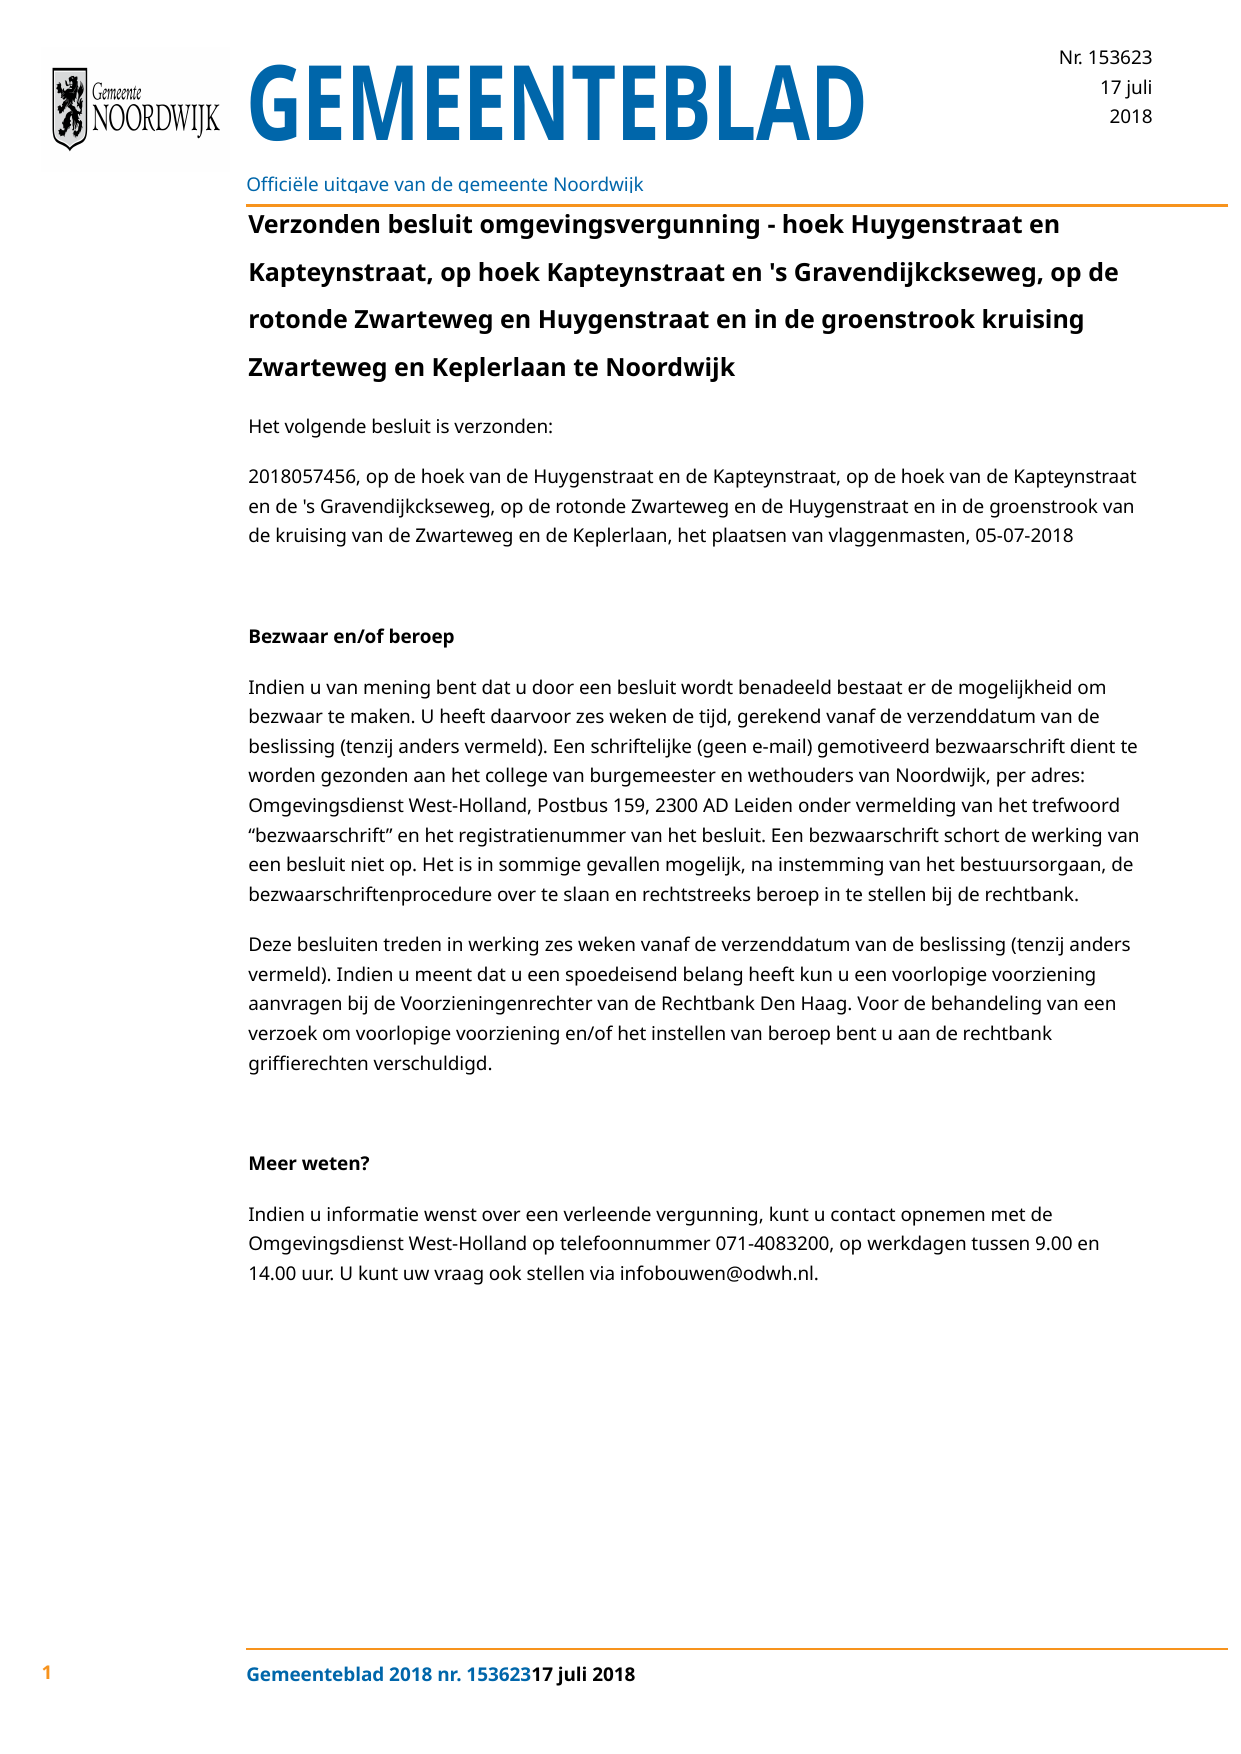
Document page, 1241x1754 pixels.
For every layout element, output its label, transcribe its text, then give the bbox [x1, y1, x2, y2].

text 2018057456, op de hoek van de Huygenstraat en de Kapteynstraat, op de hoek van de Kapteynstraat en de 's Gravendijkckseweg, op de rotonde Zwarteweg en de Huygenstraat en in de groenstrook van de kruising van de Zwarteweg en de Keplerlaan, het plaatsen van vlaggenmasten, 05-07-2018 [248, 463, 1152, 548]
text Meer weten? [248, 1151, 1152, 1176]
text Deze besluiten treden in werking zes weken vanaf de verzenddatum van de beslissing (tenzij anders vermeld). Indien u meent dat u een spoedeisend belang heeft kun u een voorlopige voorziening aanvragen bij de Voorzieningenrechter van de Rechtbank Den Haag. Voor de behandeling van een verzoek om voorlopige voorziening en/of het instellen van beroep bent u aan de rechtbank griffierechten verschuldigd. [248, 931, 1152, 1076]
text Indien u informatie wenst over een verleende vergunning, kunt u contact opnemen met de Omgevingsdienst West-Holland op telefoonnummer 071-4083200, op werkdagen tussen 9.00 en 14.00 uur. U kunt uw vraag ook stellen via infobouwen@odwh.nl. [248, 1201, 1152, 1286]
text Indien u van mening bent dat u door een besluit wordt benadeeld bestaat er de mogelijkheid om bezwaar te maken. U heeft daarvoor zes weken de tijd, gerekend vanaf de verzenddatum van de beslissing (tenzij anders vermeld). Een schriftelijke (geen e-mail) gemotiveerd bezwaarschrift dient te worden gezonden aan het college van burgemeester en wethouders van Noordwijk, per adres: Omgevingsdienst West-Holland, Postbus 159, 2300 AD Leiden onder vermelding van het trefwoord “bezwaarschrift” en het registratienummer van het besluit. Een bezwaarschrift schort de werking van een besluit niet op. Het is in sommige gevallen mogelijk, na instemming van het bestuursorgaan, de bezwaarschriftenprocedure over te slaan en rechtstreeks beroep in te stellen bij de rechtbank. [248, 674, 1152, 907]
text Bezwaar en/of beroep [248, 623, 1152, 649]
picture [41, 47, 231, 172]
text Het volgende besluit is verzonden: [248, 413, 1152, 439]
text Verzonden besluit omgevingsvergunning - hoek Huygenstraat en Kapteynstraat, op hoek Kapteynstraat en 's Gravendijkckseweg, op de rotonde Zwarteweg en Huygenstraat en in de groenstrook kruising Zwarteweg en Keplerlaan te Noordwijk [248, 207, 1152, 384]
